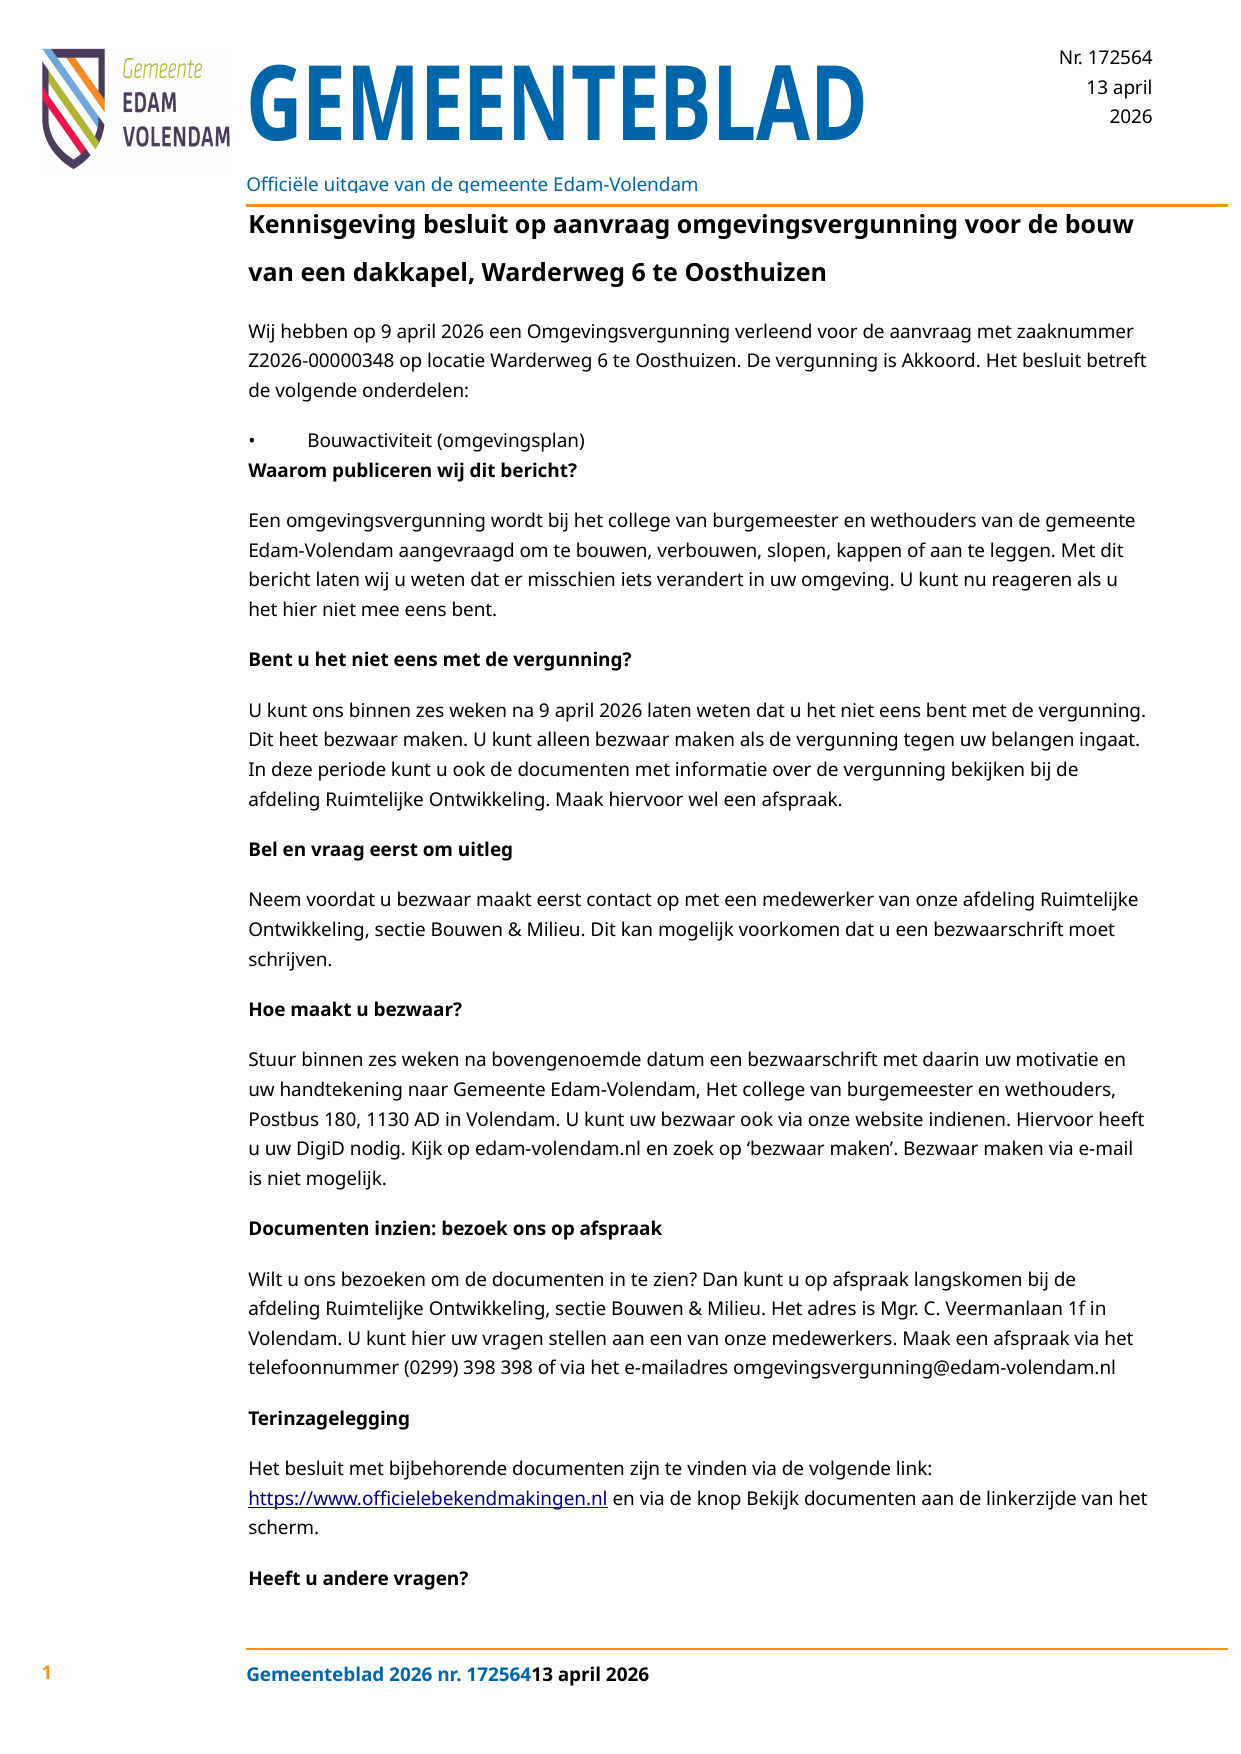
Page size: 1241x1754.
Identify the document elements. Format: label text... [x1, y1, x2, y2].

text Heeft u andere vragen? [248, 1565, 1152, 1591]
text Wilt u ons bezoeken om de documenten in te zien? Dan kunt u op afspraak langskomen bij de afdeling Ruimtelijke Ontwikkeling, sectie Bouwen & Milieu. Het adres is Mgr. C. Veermanlaan 1f in Volendam. U kunt hier uw vragen stellen aan een van onze medewerkers. Maak een afspraak via het telefoonnummer (0299) 398 398 of via het e-mailadres omgevingsvergunning@edam-volendam.nl [248, 1266, 1152, 1380]
text Wij hebben op 9 april 2026 een Omgevingsvergunning verleend voor de aanvraag met zaaknummer Z2026-00000348 op locatie Warderweg 6 te Oosthuizen. De vergunning is Akkoord. Het besluit betreft de volgende onderdelen: [248, 318, 1152, 403]
text Waarom publiceren wij dit bericht? [248, 457, 1152, 483]
text Terinzagelegging [248, 1405, 1152, 1431]
text Een omgevingsvergunning wordt bij het college van burgemeester en wethouders van de gemeente Edam-Volendam aangevraagd om te bouwen, verbouwen, slopen, kappen of aan te leggen. Met dit bericht laten wij u weten dat er misschien iets verandert in uw omgeving. U kunt nu reageren als u het hier niet mee eens bent. [248, 507, 1152, 622]
text Stuur binnen zes weken na bovengenoemde datum een bezwaarschrift met daarin uw motivatie en uw handtekening naar Gemeente Edam-Volendam, Het college van burgemeester en wethouders, Postbus 180, 1130 AD in Volendam. U kunt uw bezwaar ook via onze website indienen. Hiervoor heeft u uw DigiD nodig. Kijk op edam-volendam.nl en zoek op ‘bezwaar maken’. Bezwaar maken via e-mail is niet mogelijk. [248, 1047, 1152, 1191]
picture [41, 47, 231, 172]
text Hoe maakt u bezwaar? [248, 996, 1152, 1022]
text Kennisgeving besluit op aanvraag omgevingsvergunning voor de bouw van een dakkapel, Warderweg 6 te Oosthuizen [248, 207, 1152, 288]
text Het besluit met bijbehorende documenten zijn te vinden via de volgende link: https://www.officielebekendmakingen.nl en via de knop Bekijk documenten aan de linkerzijde van het scherm. [248, 1455, 1152, 1540]
text Bent u het niet eens met de vergunning? [248, 647, 1152, 672]
text Documenten inzien: bezoek ons op afspraak [248, 1215, 1152, 1241]
text Bel en vraag eerst om uitleg [248, 836, 1152, 862]
text Neem voordat u bezwaar maakt eerst contact op met een medewerker van onze afdeling Ruimtelijke Ontwikkeling, sectie Bouwen & Milieu. Dit kan mogelijk voorkomen dat u een bezwaarschrift moet schrijven. [248, 887, 1152, 972]
list Bouwactiviteit (omgevingsplan) [248, 427, 1152, 453]
text U kunt ons binnen zes weken na 9 april 2026 laten weten dat u het niet eens bent met de vergunning. Dit heet bezwaar maken. U kunt alleen bezwaar maken als de vergunning tegen uw belangen ingaat. In deze periode kunt u ook de documenten met informatie over de vergunning bekijken bij de afdeling Ruimtelijke Ontwikkeling. Maak hiervoor wel een afspraak. [248, 697, 1152, 812]
